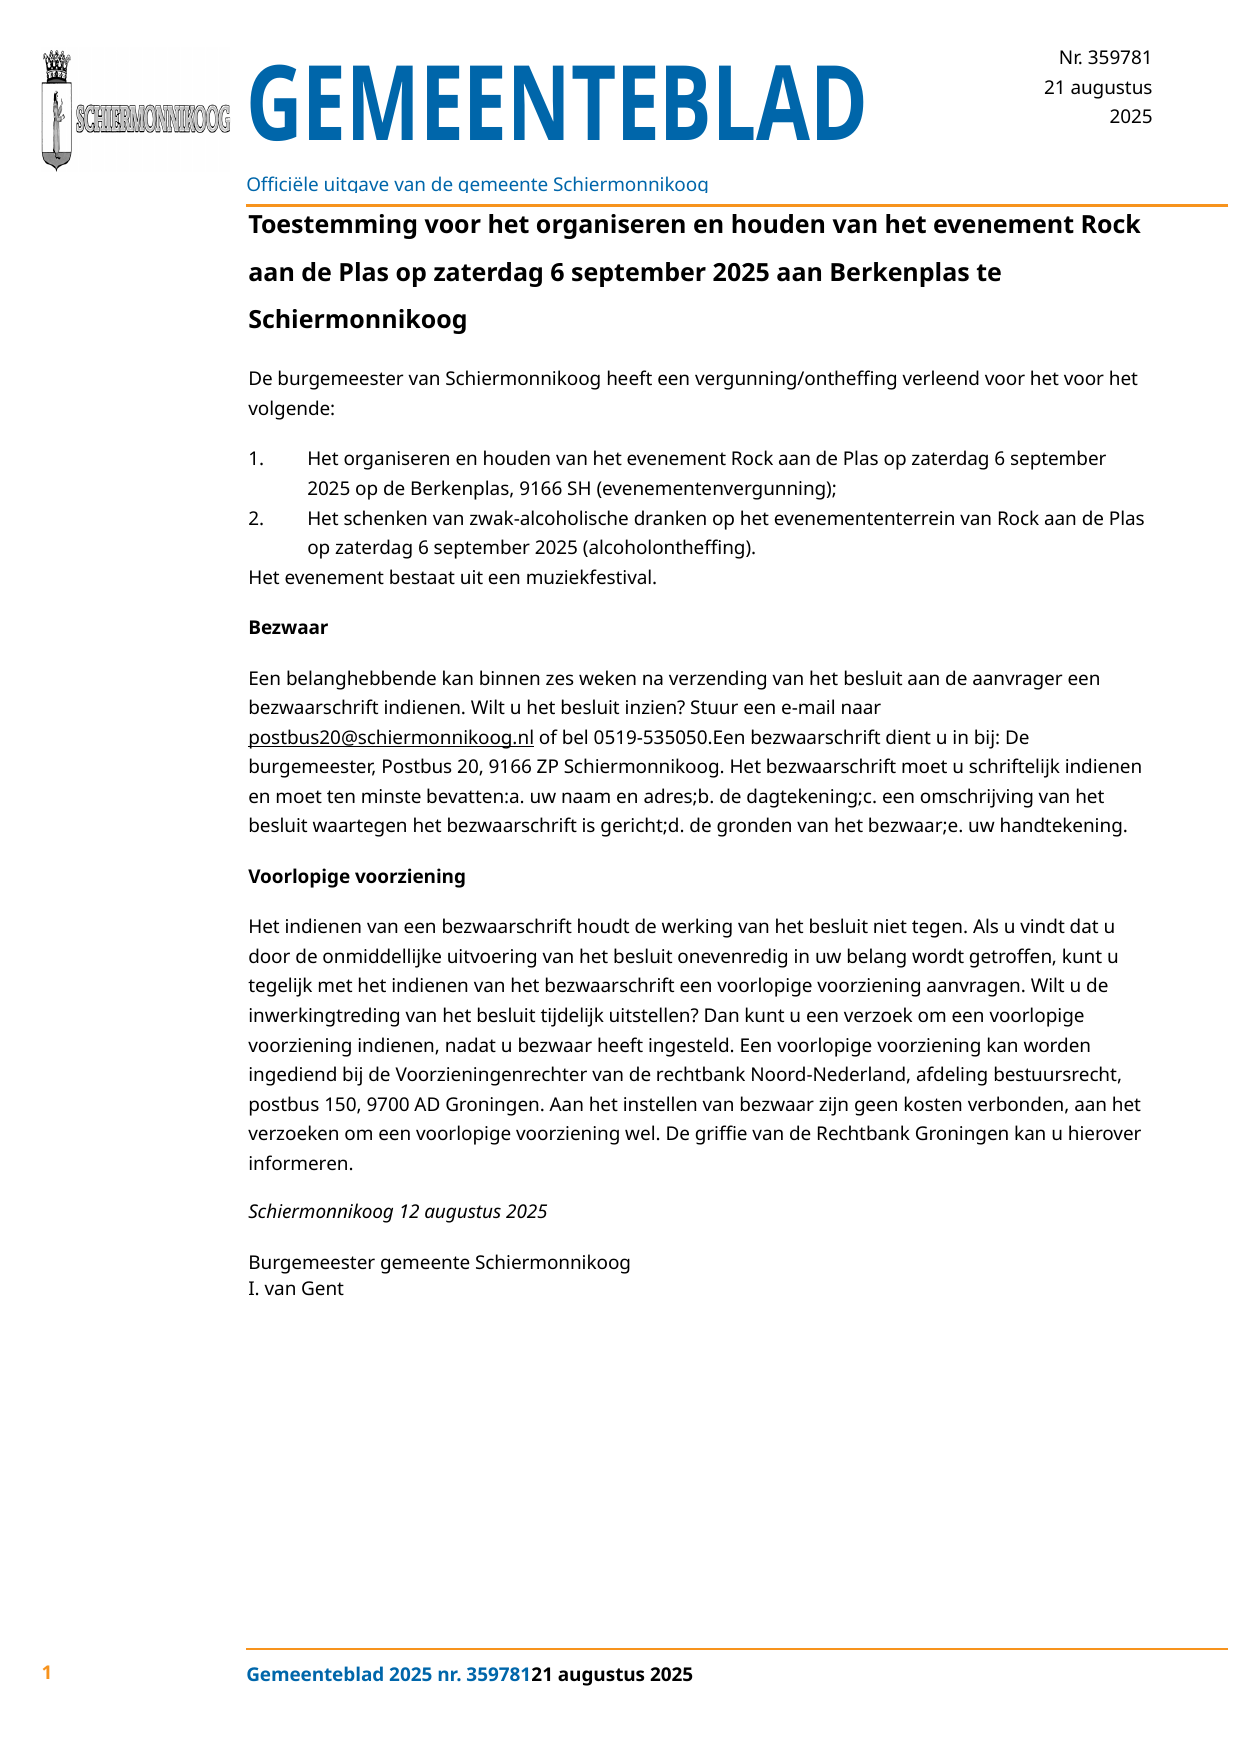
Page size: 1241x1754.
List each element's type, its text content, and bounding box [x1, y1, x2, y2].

text Een belanghebbende kan binnen zes weken na verzending van het besluit aan de aanvrager een bezwaarschrift indienen. Wilt u het besluit inzien? Stuur een e-mail naar postbus20@schiermonnikoog.nl of bel 0519-535050.Een bezwaarschrift dient u in bij: De burgemeester, Postbus 20, 9166 ZP Schiermonnikoog. Het bezwaarschrift moet u schriftelijk indienen en moet ten minste bevatten:a. uw naam en adres;b. de dagtekening;c. een omschrijving van het besluit waartegen het bezwaarschrift is gericht;d. de gronden van het bezwaar;e. uw handtekening. [248, 665, 1152, 838]
text Voorlopige voorziening [248, 863, 1152, 889]
text De burgemeester van Schiermonnikoog heeft een vergunning/ontheffing verleend voor het voor het volgende: [248, 366, 1152, 421]
picture [41, 47, 231, 172]
text Schiermonnikoog 12 augustus 2025 [248, 1198, 1152, 1224]
text Burgemeester gemeente Schiermonnikoog [248, 1249, 1152, 1275]
text Het indienen van een bezwaarschrift houdt de werking van het besluit niet tegen. Als u vindt dat u door de onmiddellijke uitvoering van het besluit onevenredig in uw belang wordt getroffen, kunt u tegelijk met het indienen van het bezwaarschrift een voorlopige voorziening aanvragen. Wilt u de inwerkingtreding van het besluit tijdelijk uitstellen? Dan kunt u een verzoek om een voorlopige voorziening indienen, nadat u bezwaar heeft ingesteld. Een voorlopige voorziening kan worden ingediend bij de Voorzieningenrechter van de rechtbank Noord-Nederland, afdeling bestuursrecht, postbus 150, 9700 AD Groningen. Aan het instellen van bezwaar zijn geen kosten verbonden, aan het verzoeken om een voorlopige voorziening wel. De griffie van de Rechtbank Groningen kan u hierover informeren. [248, 913, 1152, 1176]
text Bezwaar [248, 614, 1152, 640]
text I. van Gent [248, 1275, 1152, 1301]
text Het evenement bestaat uit een muziekfestival. [248, 564, 1152, 589]
list Het organiseren en houden van het evenement Rock aan de Plas op zaterdag 6 september 2025 op de Berkenplas, 9166 SH (evenementenvergunning); [248, 446, 1152, 501]
text Toestemming voor het organiseren en houden van het evenement Rock aan de Plas op zaterdag 6 september 2025 aan Berkenplas te Schiermonnikoog [248, 207, 1152, 336]
list Het schenken van zwak-alcoholische dranken op het evenemententerrein van Rock aan de Plas op zaterdag 6 september 2025 (alcoholontheffing). [248, 505, 1152, 560]
